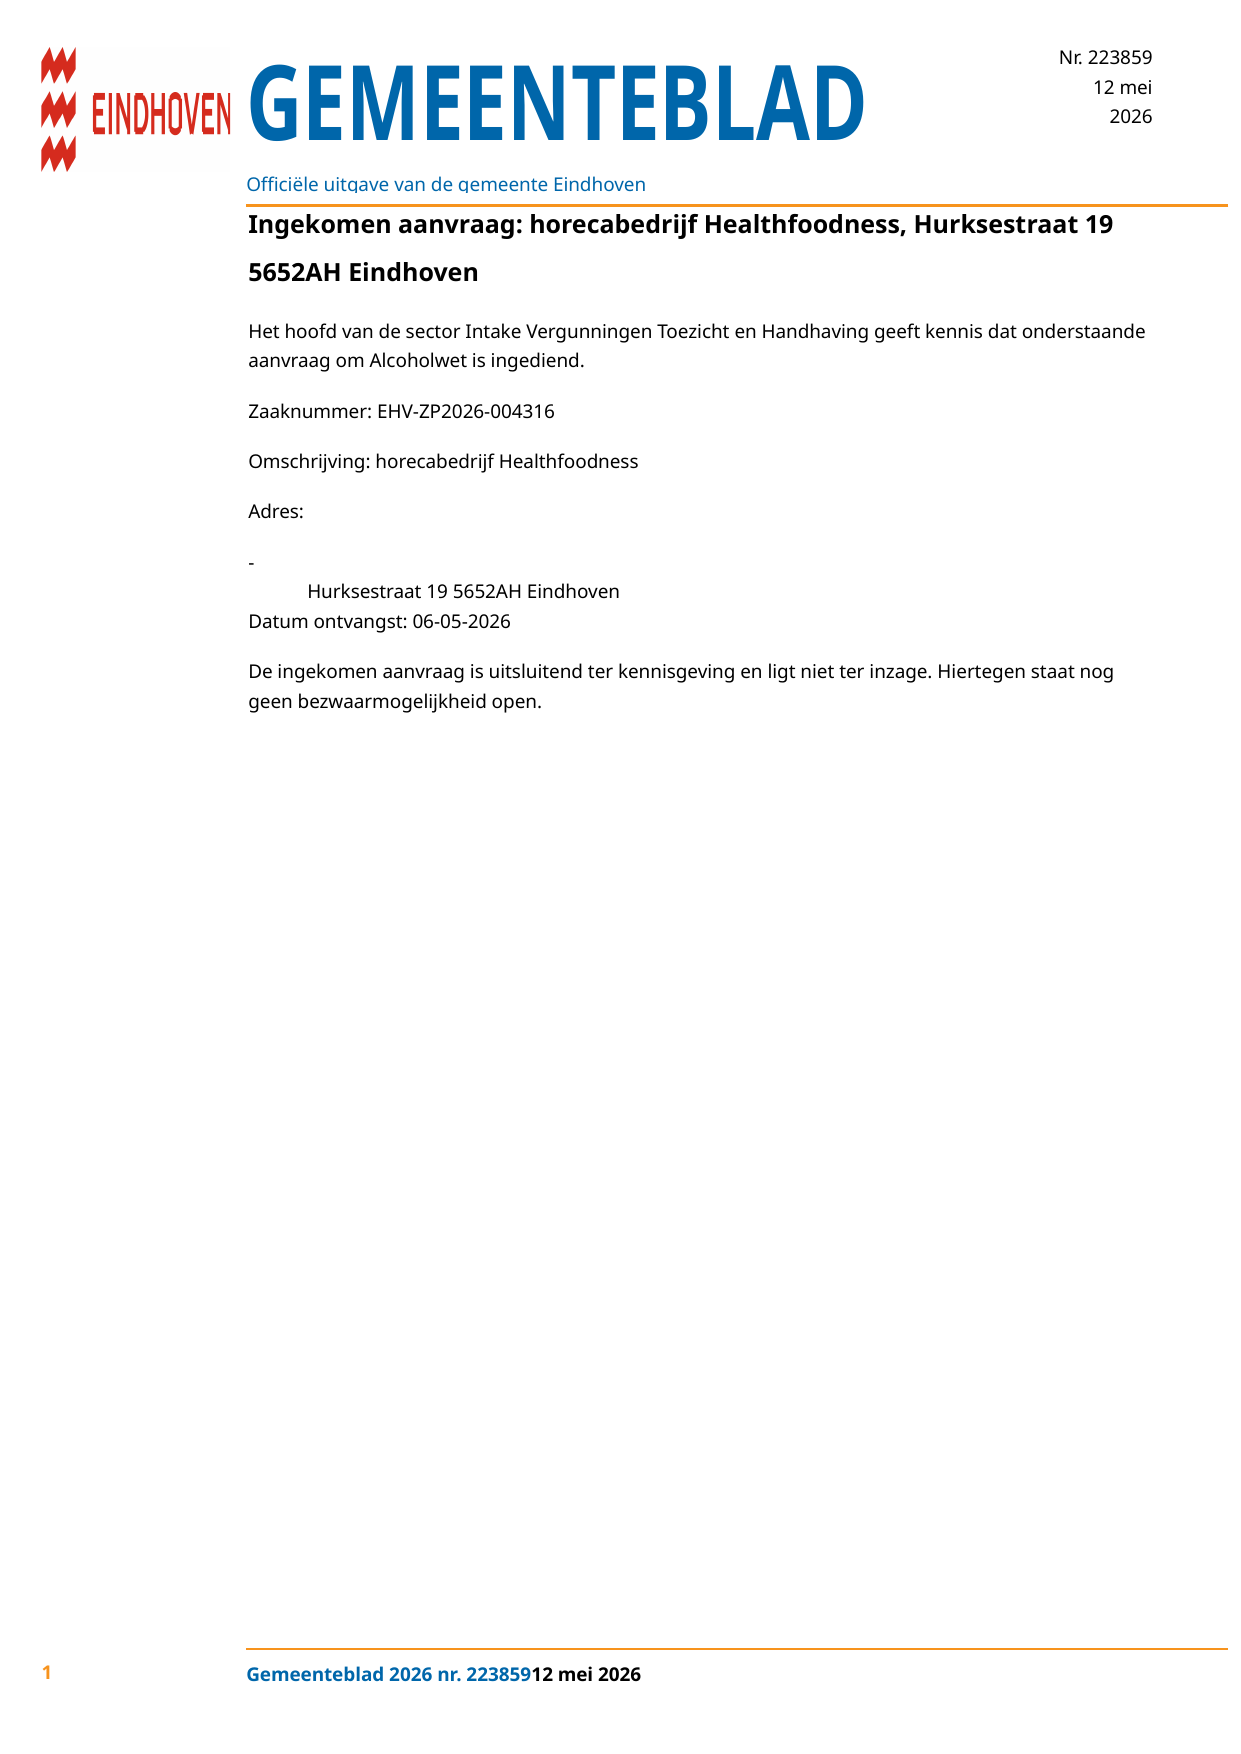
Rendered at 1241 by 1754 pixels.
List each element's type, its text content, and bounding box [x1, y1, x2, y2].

text Het hoofd van de sector Intake Vergunningen Toezicht en Handhaving geeft kennis dat onderstaande aanvraag om Alcoholwet is ingediend. [248, 318, 1152, 373]
text Omschrijving: horecabedrijf Healthfoodness [248, 448, 1152, 474]
text Datum ontvangst: 06-05-2026 [248, 608, 1152, 634]
picture [41, 47, 231, 172]
text De ingekomen aanvraag is uitsluitend ter kennisgeving en ligt niet ter inzage. Hiertegen staat nog geen bezwaarmogelijkheid open. [248, 659, 1152, 714]
list Hurksestraat 19 5652AH Eindhoven [248, 579, 1152, 604]
text Zaaknummer: EHV-ZP2026-004316 [248, 398, 1152, 424]
text Adres: [248, 499, 1152, 524]
text Ingekomen aanvraag: horecabedrijf Healthfoodness, Hurksestraat 19 5652AH Eindhoven [248, 207, 1152, 288]
